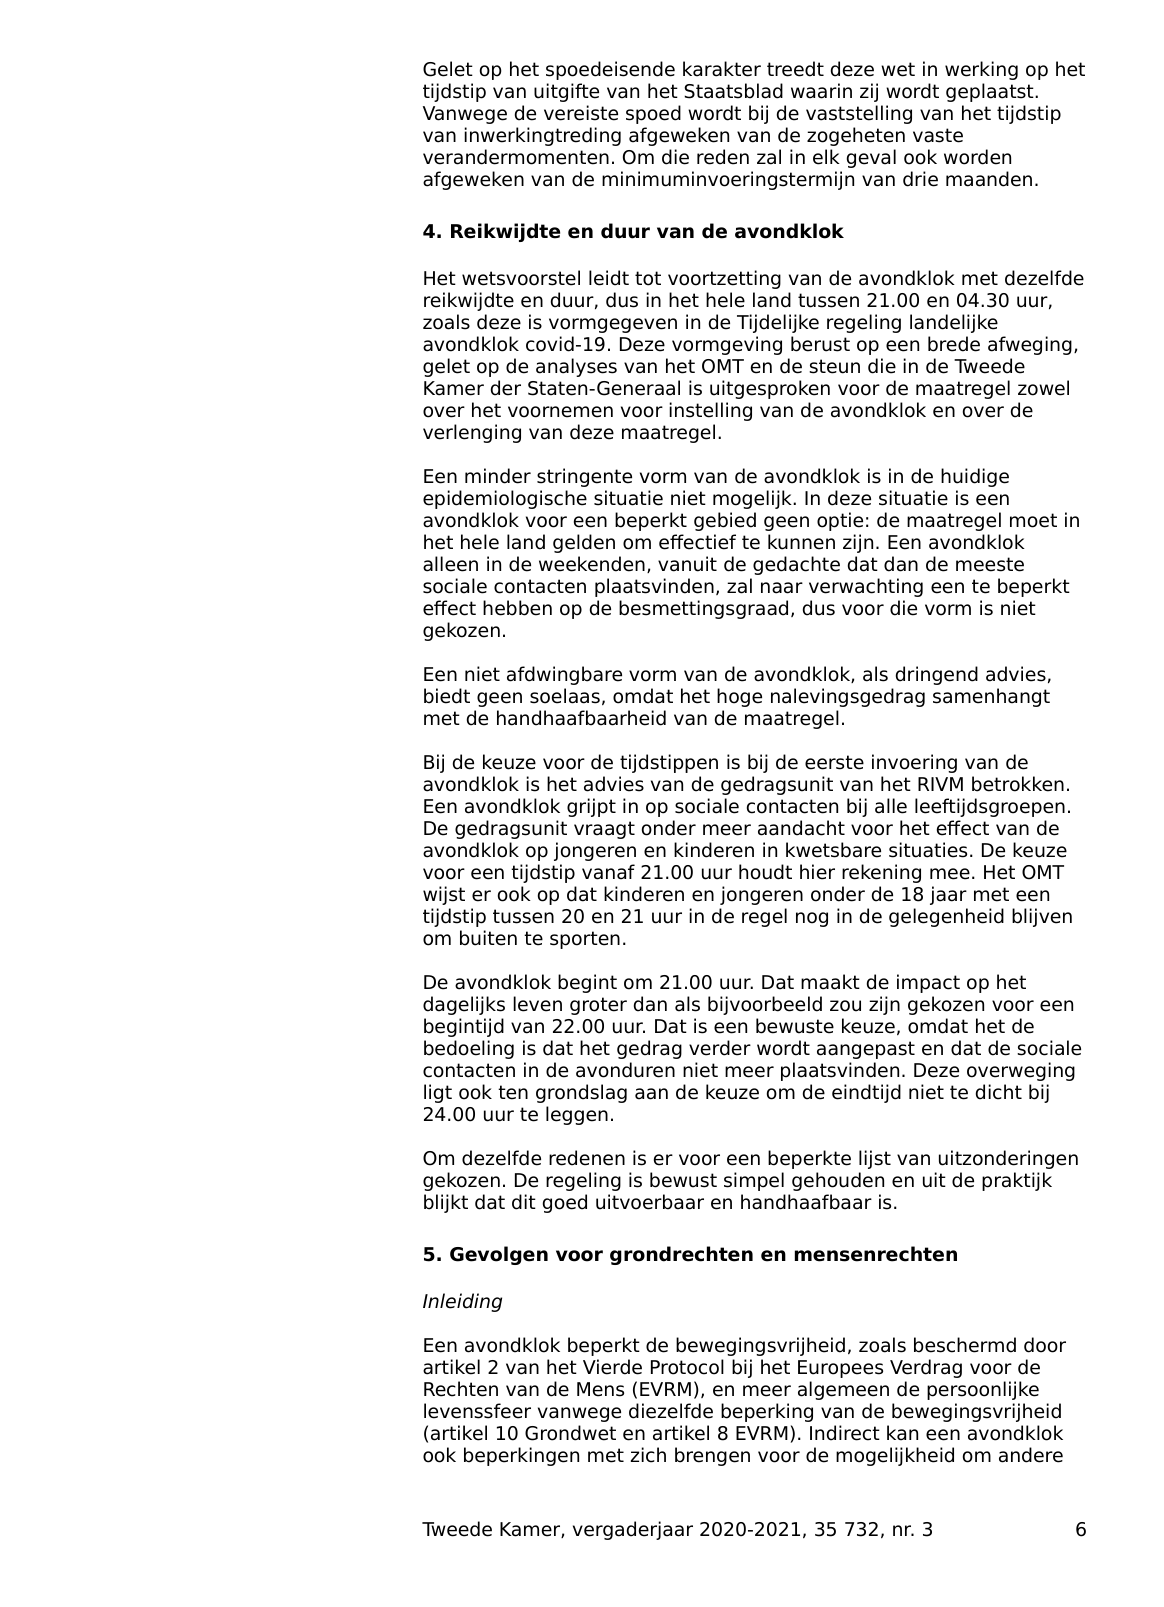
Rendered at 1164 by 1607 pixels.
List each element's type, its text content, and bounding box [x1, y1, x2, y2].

text Gelet op het spoedeisende karakter treedt deze wet in werking op het tijdstip van uitgifte van het Staatsblad waarin zij wordt geplaatst. Vanwege de vereiste spoed wordt bij de vaststelling van het tijdstip van inwerkingtreding afgeweken van de zogeheten vaste verandermomenten. Om die reden zal in elk geval ook worden afgeweken van de minimuminvoeringstermijn van drie maanden. [422, 59, 1087, 191]
subtitle 5. Gevolgen voor grondrechten en mensenrechten [422, 1244, 1087, 1266]
text Bij de keuze voor de tijdstippen is bij de eerste invoering van de avondklok is het advies van de gedragsunit van het RIVM betrokken. Een avondklok grijpt in op sociale contacten bij alle leeftijdsgroepen. De gedragsunit vraagt onder meer aandacht voor het effect van de avondklok op jongeren en kinderen in kwetsbare situaties. De keuze voor een tijdstip vanaf 21.00 uur houdt hier rekening mee. Het OMT wijst er ook op dat kinderen en jongeren onder de 18 jaar met een tijdstip tussen 20 en 21 uur in de regel nog in de gelegenheid blijven om buiten te sporten. [422, 752, 1087, 950]
text Om dezelfde redenen is er voor een beperkte lijst van uitzonderingen gekozen. De regeling is bewust simpel gehouden en uit de praktijk blijkt dat dit goed uitvoerbaar en handhaafbaar is. [422, 1148, 1087, 1214]
subtitle 4. Reikwijdte en duur van de avondklok [422, 221, 1087, 243]
text Een niet afdwingbare vorm van de avondklok, als dringend advies, biedt geen soelaas, omdat het hoge nalevingsgedrag samenhangt met de handhaafbaarheid van de maatregel. [422, 664, 1087, 730]
text Een minder stringente vorm van de avondklok is in de huidige epidemiologische situatie niet mogelijk. In deze situatie is een avondklok voor een beperkt gebied geen optie: de maatregel moet in het hele land gelden om effectief te kunnen zijn. Een avondklok alleen in de weekenden, vanuit de gedachte dat dan de meeste sociale contacten plaatsvinden, zal naar verwachting een te beperkt effect hebben op de besmettingsgraad, dus voor die vorm is niet gekozen. [422, 466, 1087, 642]
subtitle Inleiding [422, 1291, 1087, 1313]
text Een avondklok beperkt de bewegingsvrijheid, zoals beschermd door artikel 2 van het Vierde Protocol bij het Europees Verdrag voor de Rechten van de Mens (EVRM), en meer algemeen de persoonlijke levenssfeer vanwege diezelfde beperking van de bewegingsvrijheid (artikel 10 Grondwet en artikel 8 EVRM). Indirect kan een avondklok ook beperkingen met zich brengen voor de mogelijkheid om andere [422, 1335, 1087, 1467]
text De avondklok begint om 21.00 uur. Dat maakt de impact op het dagelijks leven groter dan als bijvoorbeeld zou zijn gekozen voor een begintijd van 22.00 uur. Dat is een bewuste keuze, omdat het de bedoeling is dat het gedrag verder wordt aangepast en dat de sociale contacten in de avonduren niet meer plaatsvinden. Deze overweging ligt ook ten grondslag aan de keuze om de eindtijd niet te dicht bij 24.00 uur te leggen. [422, 972, 1087, 1126]
text Het wetsvoorstel leidt tot voortzetting van de avondklok met dezelfde reikwijdte en duur, dus in het hele land tussen 21.00 en 04.30 uur, zoals deze is vormgegeven in de Tijdelijke regeling landelijke avondklok covid-19. Deze vormgeving berust op een brede afweging, gelet op de analyses van het OMT en de steun die in de Tweede Kamer der Staten-Generaal is uitgesproken voor de maatregel zowel over het voornemen voor instelling van de avondklok en over de verlenging van deze maatregel. [422, 268, 1087, 444]
